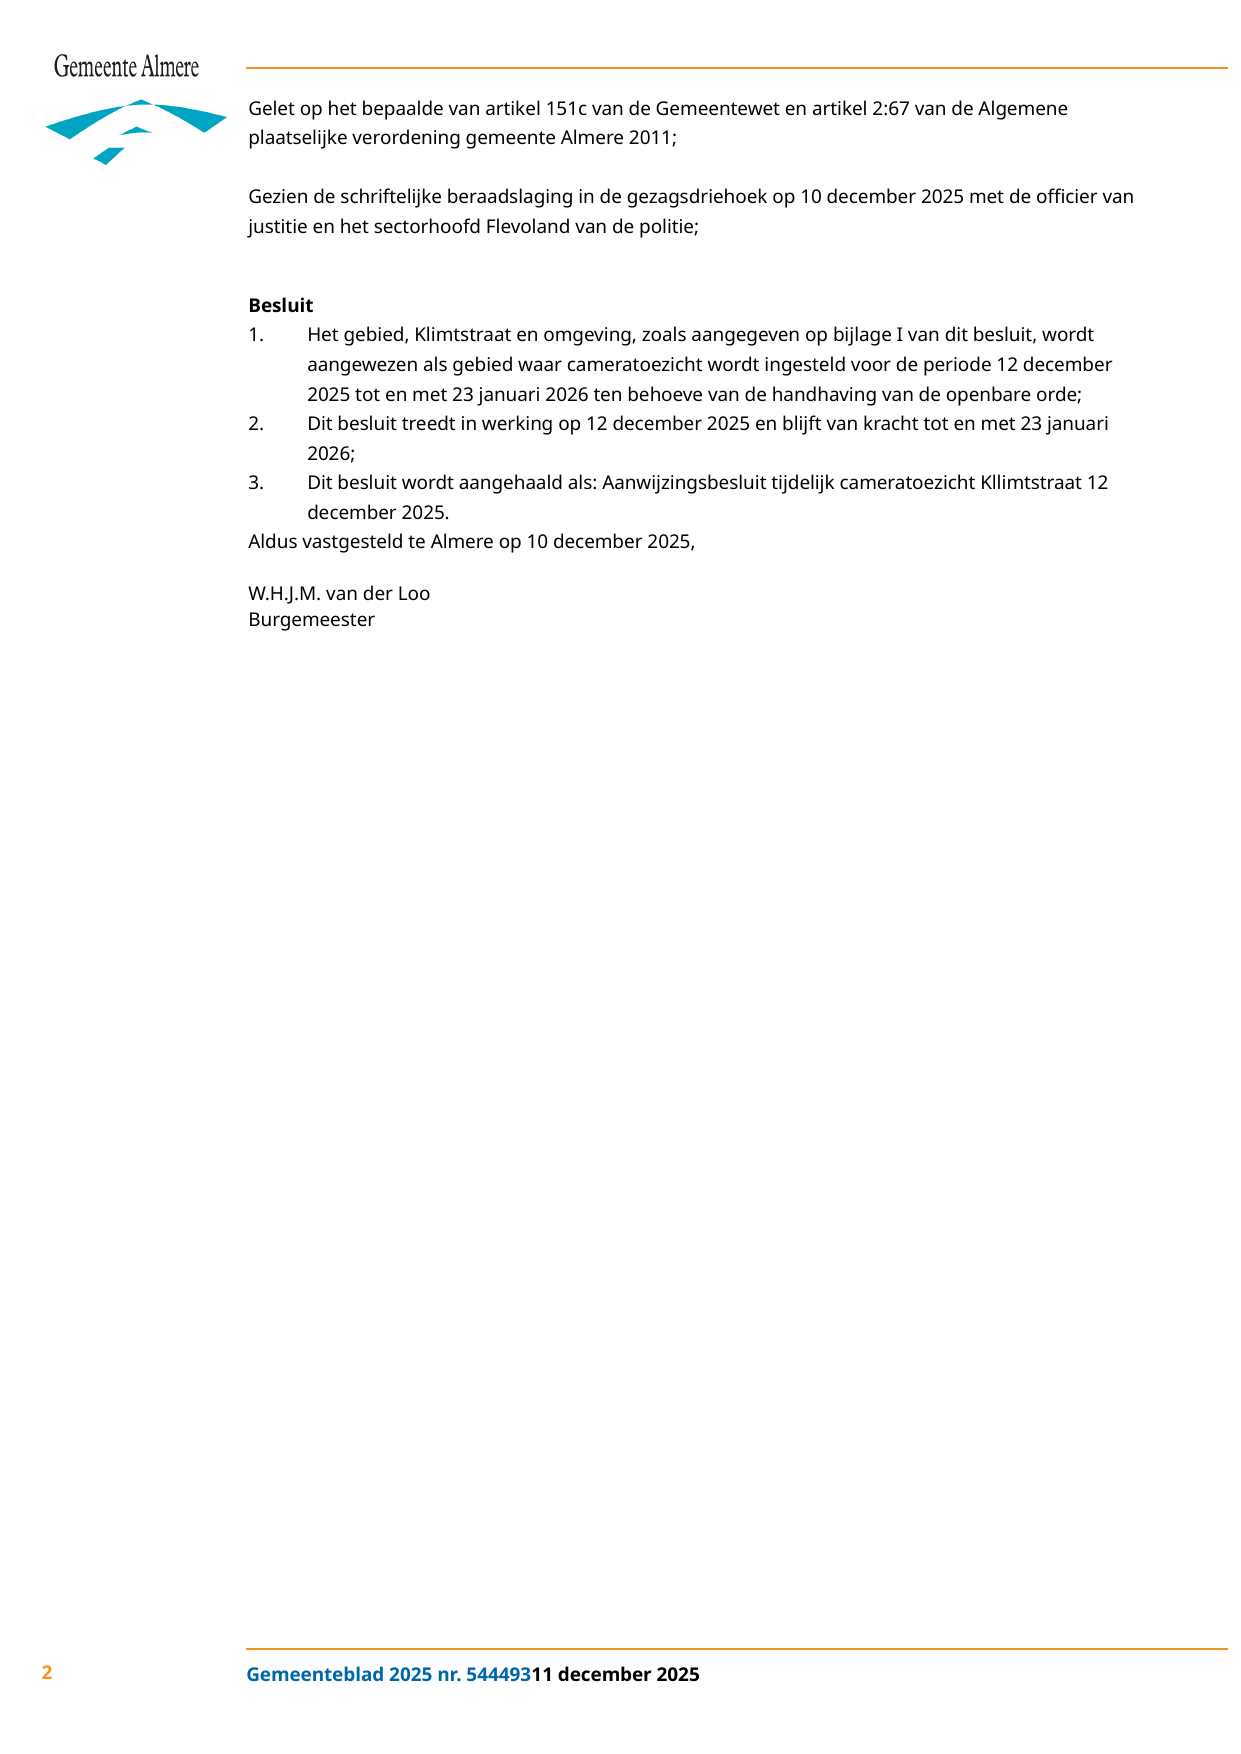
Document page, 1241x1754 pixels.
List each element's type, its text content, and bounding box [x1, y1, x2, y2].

text Aldus vastgesteld te Almere op 10 december 2025, [248, 529, 1152, 554]
list Het gebied, Klimtstraat en omgeving, zoals aangegeven op bijlage I van dit besluit, wordt aangewezen als gebied waar cameratoezicht wordt ingesteld voor de periode 12 december 2025 tot en met 23 januari 2026 ten behoeve van de handhaving van de openbare orde; [248, 322, 1152, 406]
text Gezien de schriftelijke beraadslaging in de gezagsdriehoek op 10 december 2025 met de officier van justitie en het sectorhoofd Flevoland van de politie; [248, 183, 1152, 239]
text Besluit [248, 292, 1152, 318]
picture [41, 47, 231, 172]
text Burgemeester [248, 606, 1152, 632]
text Gelet op het bepaalde van artikel 151c van de Gemeentewet en artikel 2:67 van de Algemene plaatselijke verordening gemeente Almere 2011; [248, 95, 1152, 150]
list Dit besluit treedt in werking op 12 december 2025 en blijft van kracht tot en met 23 januari 2026; [248, 410, 1152, 466]
list Dit besluit wordt aangehaald als: Aanwijzingsbesluit tijdelijk cameratoezicht Kllimtstraat 12 december 2025. [248, 469, 1152, 525]
text W.H.J.M. van der Loo [248, 580, 1152, 606]
